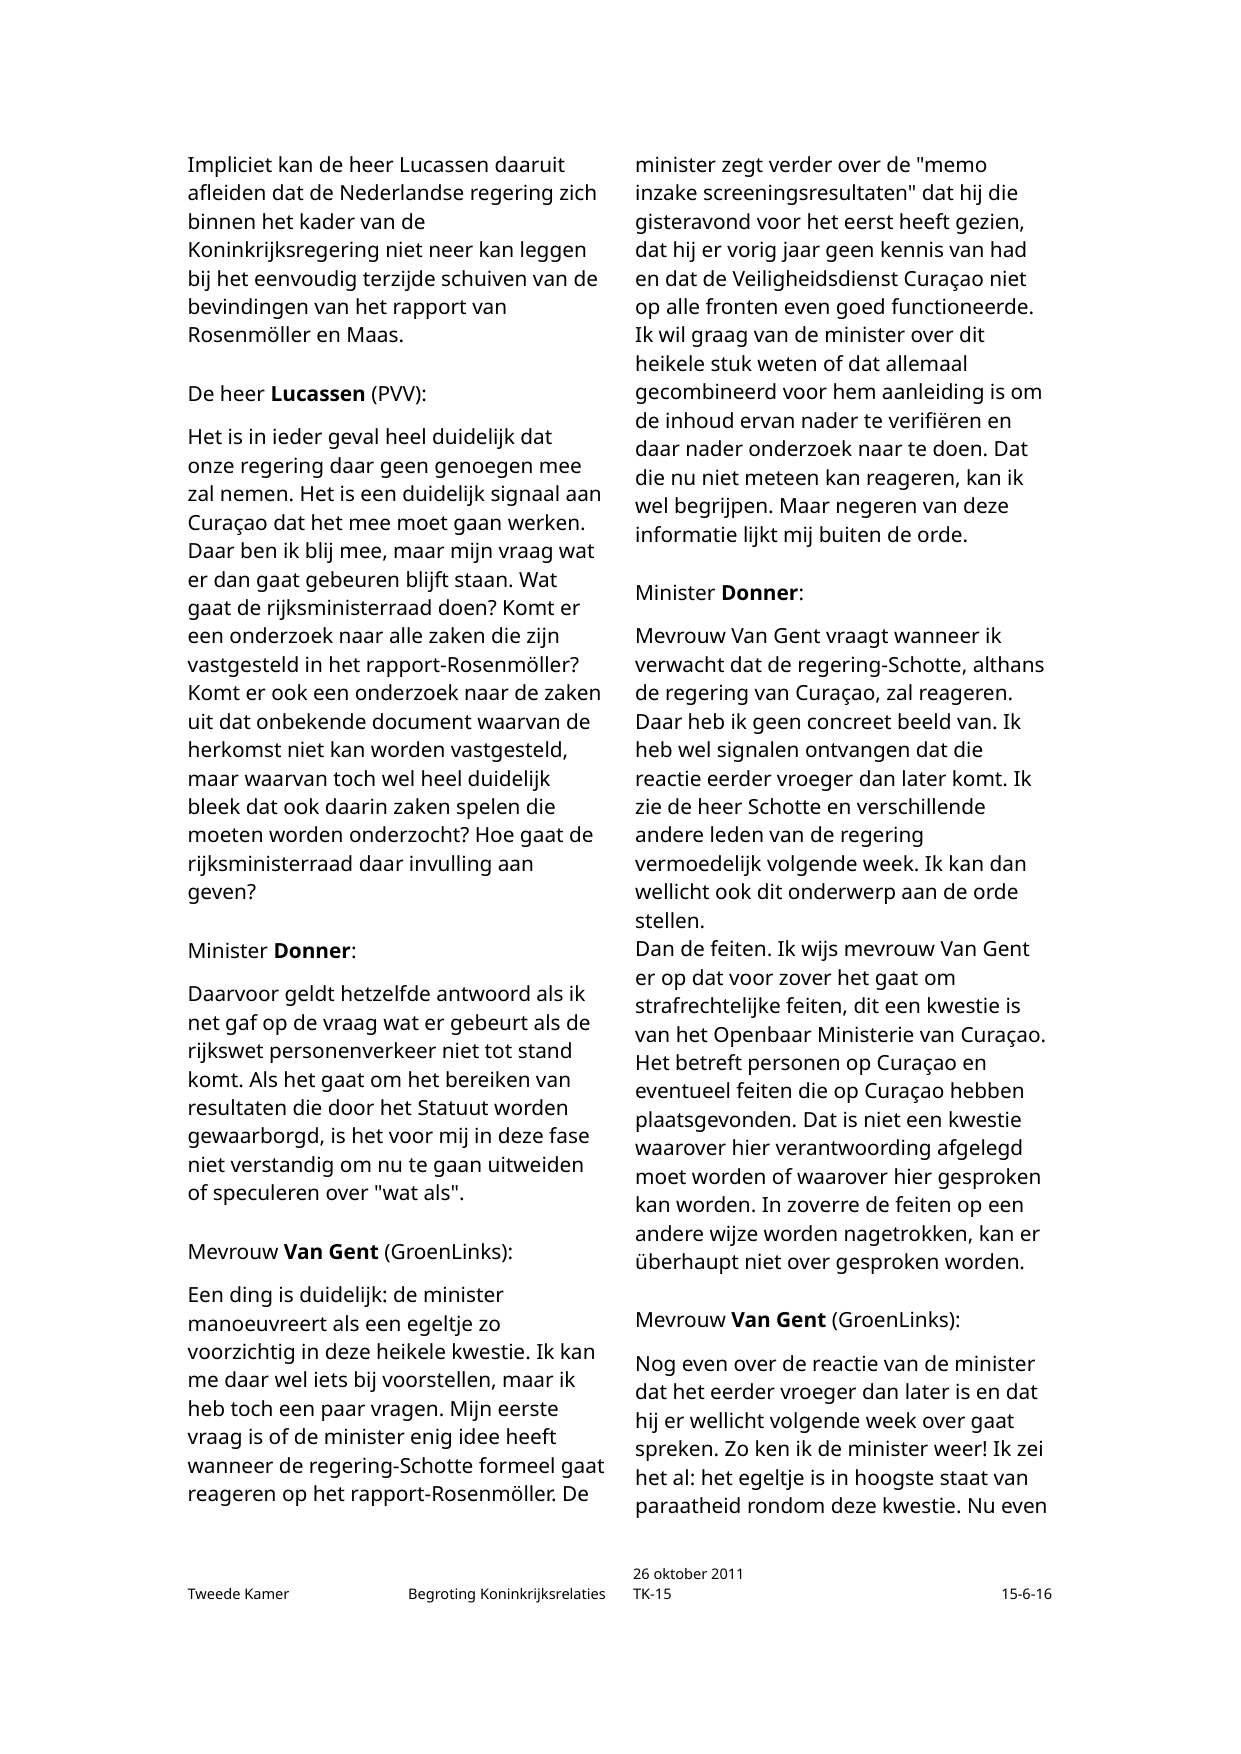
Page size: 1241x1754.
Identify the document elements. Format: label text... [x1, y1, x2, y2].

text De heer Lucassen (PVV): [187, 379, 605, 407]
text Het is in ieder geval heel duidelijk dat onze regering daar geen genoegen mee zal nemen. Het is een duidelijk signaal aan Curaçao dat het mee moet gaan werken. Daar ben ik blij mee, maar mijn vraag wat er dan gaat gebeuren blijft staan. Wat gaat de rijksministerraad doen? Komt er een onderzoek naar alle zaken die zijn vastgesteld in het rapport-Rosenmöller? Komt er ook een onderzoek naar de zaken uit dat onbekende document waarvan de herkomst niet kan worden vastgesteld, maar waarvan toch wel heel duidelijk bleek dat ook daarin zaken spelen die moeten worden onderzocht? Hoe gaat de rijksministerraad daar invulling aan geven? [187, 422, 605, 906]
text Dan de feiten. Ik wijs mevrouw Van Gent er op dat voor zover het gaat om strafrechtelijke feiten, dit een kwestie is van het Openbaar Ministerie van Curaçao. Het betreft personen op Curaçao en eventueel feiten die op Curaçao hebben plaatsgevonden. Dat is niet een kwestie waarover hier verantwoording afgelegd moet worden of waarover hier gesproken kan worden. In zoverre de feiten op een andere wijze worden nagetrokken, kan er überhaupt niet over gesproken worden. [635, 934, 1053, 1276]
text Een ding is duidelijk: de minister manoeuvreert als een egeltje zo voorzichtig in deze heikele kwestie. Ik kan me daar wel iets bij voorstellen, maar ik heb toch een paar vragen. Mijn eerste vraag is of de minister enig idee heeft wanneer de regering-Schotte formeel gaat reageren op het rapport-Rosenmöller. De [187, 1280, 605, 1508]
text Mevrouw Van Gent (GroenLinks): [187, 1237, 605, 1265]
text Minister Donner: [187, 936, 605, 964]
text Daarvoor geldt hetzelfde antwoord als ik net gaf op de vraag wat er gebeurt als de rijkswet personenverkeer niet tot stand komt. Als het gaat om het bereiken van resultaten die door het Statuut worden gewaarborgd, is het voor mij in deze fase niet verstandig om nu te gaan uitweiden of speculeren over "wat als". [187, 979, 605, 1207]
text Mevrouw Van Gent vraagt wanneer ik verwacht dat de regering-Schotte, althans de regering van Curaçao, zal reageren. Daar heb ik geen concreet beeld van. Ik heb wel signalen ontvangen dat die reactie eerder vroeger dan later komt. Ik zie de heer Schotte en verschillende andere leden van de regering vermoedelijk volgende week. Ik kan dan wellicht ook dit onderwerp aan de orde stellen. [635, 622, 1053, 934]
text Impliciet kan de heer Lucassen daaruit afleiden dat de Nederlandse regering zich binnen het kader van de Koninkrijksregering niet neer kan leggen bij het eenvoudig terzijde schuiven van de bevindingen van het rapport van Rosenmöller en Maas. [187, 150, 605, 349]
text Mevrouw Van Gent (GroenLinks): [635, 1306, 1053, 1334]
text minister zegt verder over de "memo inzake screeningsresultaten" dat hij die gisteravond voor het eerst heeft gezien, dat hij er vorig jaar geen kennis van had en dat de Veiligheidsdienst Curaçao niet op alle fronten even goed functioneerde. Ik wil graag van de minister over dit heikele stuk weten of dat allemaal gecombineerd voor hem aanleiding is om de inhoud ervan nader te verifiëren en daar nader onderzoek naar te doen. Dat die nu niet meteen kan reageren, kan ik wel begrijpen. Maar negeren van deze informatie lijkt mij buiten de orde. [635, 150, 1053, 548]
text Nog even over de reactie van de minister dat het eerder vroeger dan later is en dat hij er wellicht volgende week over gaat spreken. Zo ken ik de minister weer! Ik zei het al: het egeltje is in hoogste staat van paraatheid rondom deze kwestie. Nu even [635, 1349, 1053, 1520]
text Minister Donner: [635, 578, 1053, 607]
